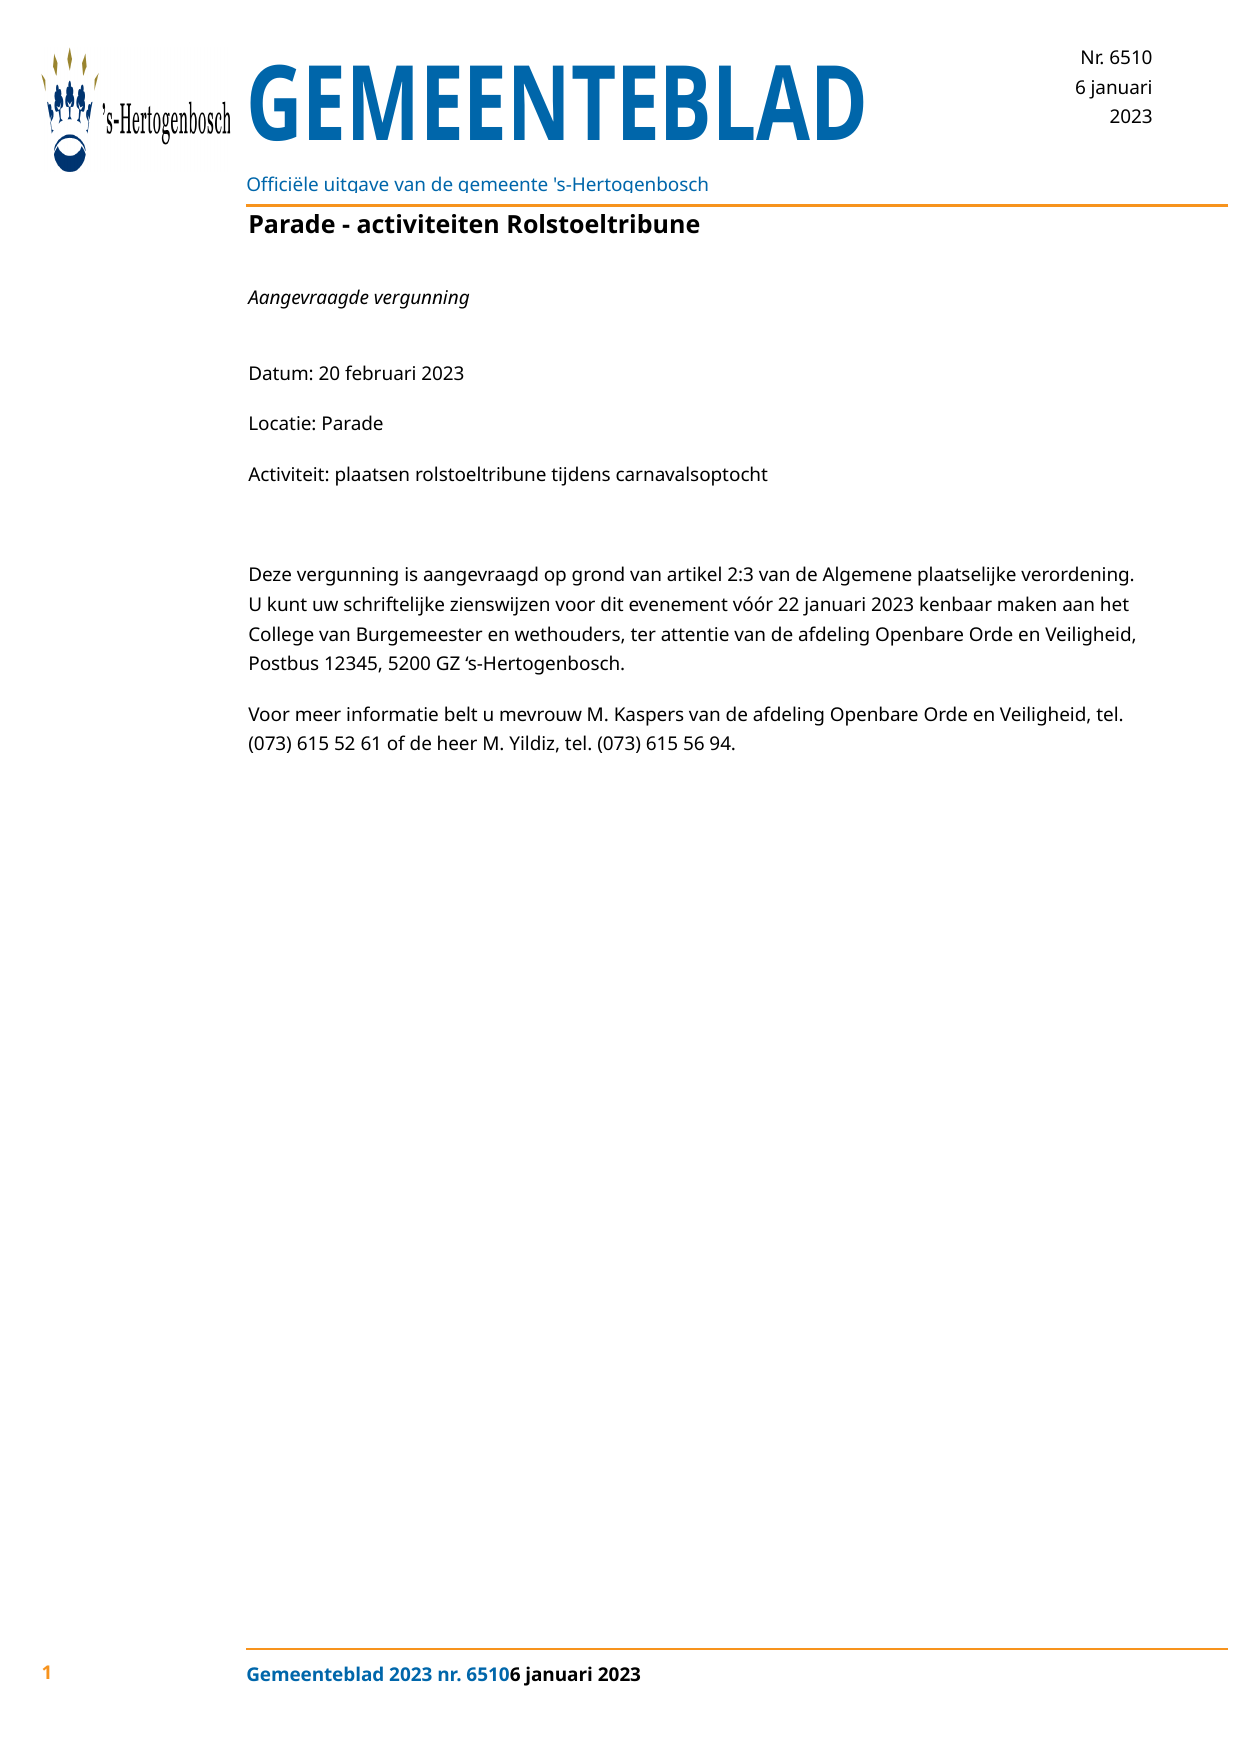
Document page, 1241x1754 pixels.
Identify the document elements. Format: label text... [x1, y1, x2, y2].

text Activiteit: plaatsen rolstoeltribune tijdens carnavalsoptocht [248, 461, 1152, 487]
picture [41, 47, 231, 172]
text Voor meer informatie belt u mevrouw M. Kaspers van de afdeling Openbare Orde en Veiligheid, tel. (073) 615 52 61 of de heer M. Yildiz, tel. (073) 615 56 94. [248, 701, 1152, 756]
text Locatie: Parade [248, 410, 1152, 436]
text Parade - activiteiten Rolstoeltribune [248, 207, 1152, 241]
text Aangevraagde vergunning [248, 284, 1152, 309]
text Deze vergunning is aangevraagd op grond van artikel 2:3 van de Algemene plaatselijke verordening. U kunt uw schriftelijke zienswijzen voor dit evenement vóór 22 januari 2023 kenbaar maken aan het College van Burgemeester en wethouders, ter attentie van de afdeling Openbare Orde en Veiligheid, Postbus 12345, 5200 GZ ‘s-Hertogenbosch. [248, 562, 1152, 676]
text Datum: 20 februari 2023 [248, 360, 1152, 386]
